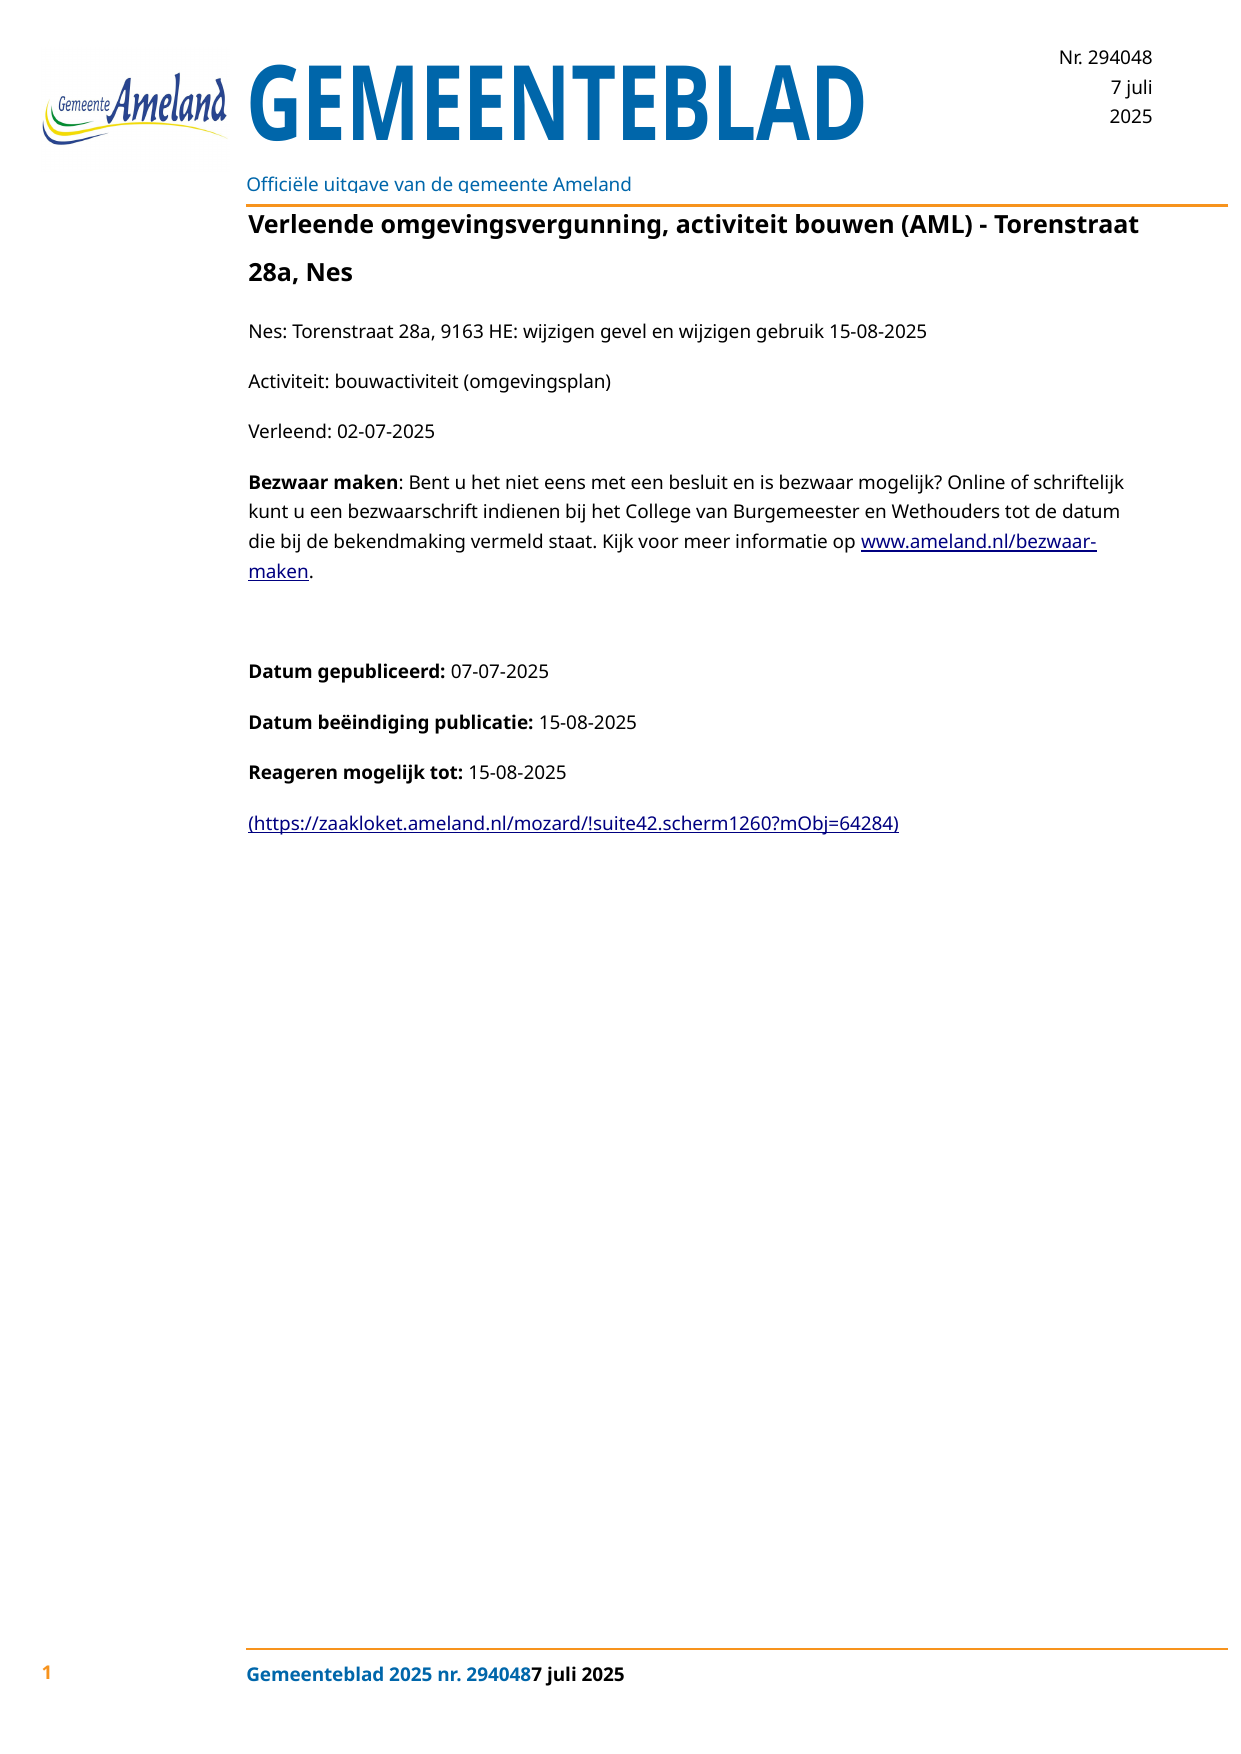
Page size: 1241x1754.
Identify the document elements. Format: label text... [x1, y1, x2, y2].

text (https://zaakloket.ameland.nl/mozard/!suite42.scherm1260?mObj=64284) [248, 810, 1152, 836]
text Datum gepubliceerd: 07-07-2025 [248, 659, 1152, 684]
text Activiteit: bouwactiviteit (omgevingsplan) [248, 368, 1152, 394]
picture [41, 47, 231, 172]
text Reageren mogelijk tot: 15-08-2025 [248, 759, 1152, 785]
text Nes: Torenstraat 28a, 9163 HE: wijzigen gevel en wijzigen gebruik 15-08-2025 [248, 318, 1152, 344]
text Verleende omgevingsvergunning, activiteit bouwen (AML) - Torenstraat 28a, Nes [248, 207, 1152, 288]
text Bezwaar maken: Bent u het niet eens met een besluit en is bezwaar mogelijk? Online of schriftelijk kunt u een bezwaarschrift indienen bij het College van Burgemeester en Wethouders tot de datum die bij de bekendmaking vermeld staat. Kijk voor meer informatie op www.ameland.nl/bezwaar-maken. [248, 469, 1152, 584]
text Datum beëindiging publicatie: 15-08-2025 [248, 709, 1152, 735]
text Verleend: 02-07-2025 [248, 419, 1152, 444]
